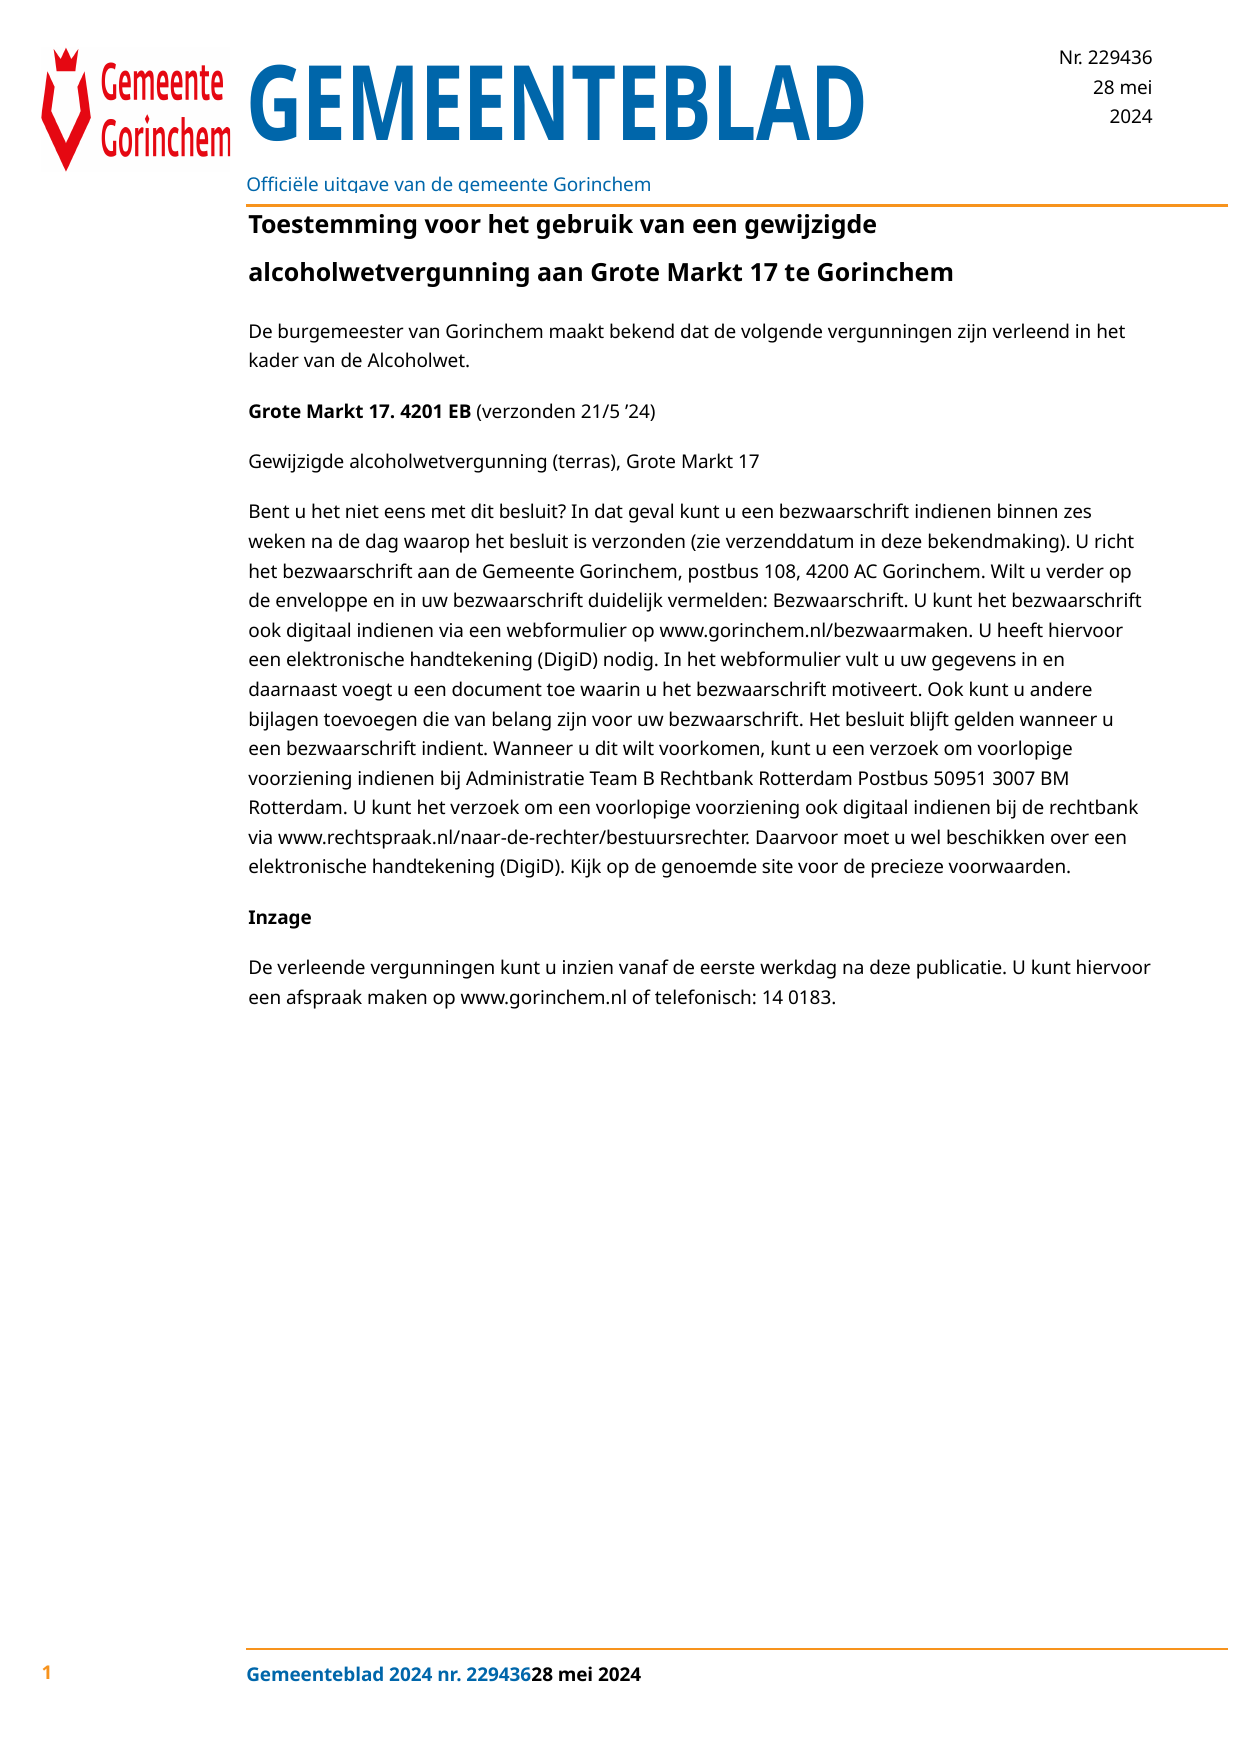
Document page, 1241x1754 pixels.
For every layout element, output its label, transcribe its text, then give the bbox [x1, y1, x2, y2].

text De burgemeester van Gorinchem maakt bekend dat de volgende vergunningen zijn verleend in het kader van de Alcoholwet. [248, 318, 1152, 373]
text Gewijzigde alcoholwetvergunning (terras), Grote Markt 17 [248, 448, 1152, 474]
picture [41, 47, 231, 172]
text Toestemming voor het gebruik van een gewijzigde alcoholwetvergunning aan Grote Markt 17 te Gorinchem [248, 207, 1152, 288]
text Grote Markt 17. 4201 EB (verzonden 21/5 ’24) [248, 398, 1152, 424]
text Bent u het niet eens met dit besluit? In dat geval kunt u een bezwaarschrift indienen binnen zes weken na de dag waarop het besluit is verzonden (zie verzenddatum in deze bekendmaking). U richt het bezwaarschrift aan de Gemeente Gorinchem, postbus 108, 4200 AC Gorinchem. Wilt u verder op de enveloppe en in uw bezwaarschrift duidelijk vermelden: Bezwaarschrift. U kunt het bezwaarschrift ook digitaal indienen via een webformulier op www.gorinchem.nl/bezwaarmaken. U heeft hiervoor een elektronische handtekening (DigiD) nodig. In het webformulier vult u uw gegevens in en daarnaast voegt u een document toe waarin u het bezwaarschrift motiveert. Ook kunt u andere bijlagen toevoegen die van belang zijn voor uw bezwaarschrift. Het besluit blijft gelden wanneer u een bezwaarschrift indient. Wanneer u dit wilt voorkomen, kunt u een verzoek om voorlopige voorziening indienen bij Administratie Team B Rechtbank Rotterdam Postbus 50951 3007 BM Rotterdam. U kunt het verzoek om een voorlopige voorziening ook digitaal indienen bij de rechtbank via www.rechtspraak.nl/naar-de-rechter/bestuursrechter. Daarvoor moet u wel beschikken over een elektronische handtekening (DigiD). Kijk op de genoemde site voor de precieze voorwaarden. [248, 499, 1152, 879]
text Inzage [248, 904, 1152, 930]
text De verleende vergunningen kunt u inzien vanaf de eerste werkdag na deze publicatie. U kunt hiervoor een afspraak maken op www.gorinchem.nl of telefonisch: 14 0183. [248, 954, 1152, 1010]
